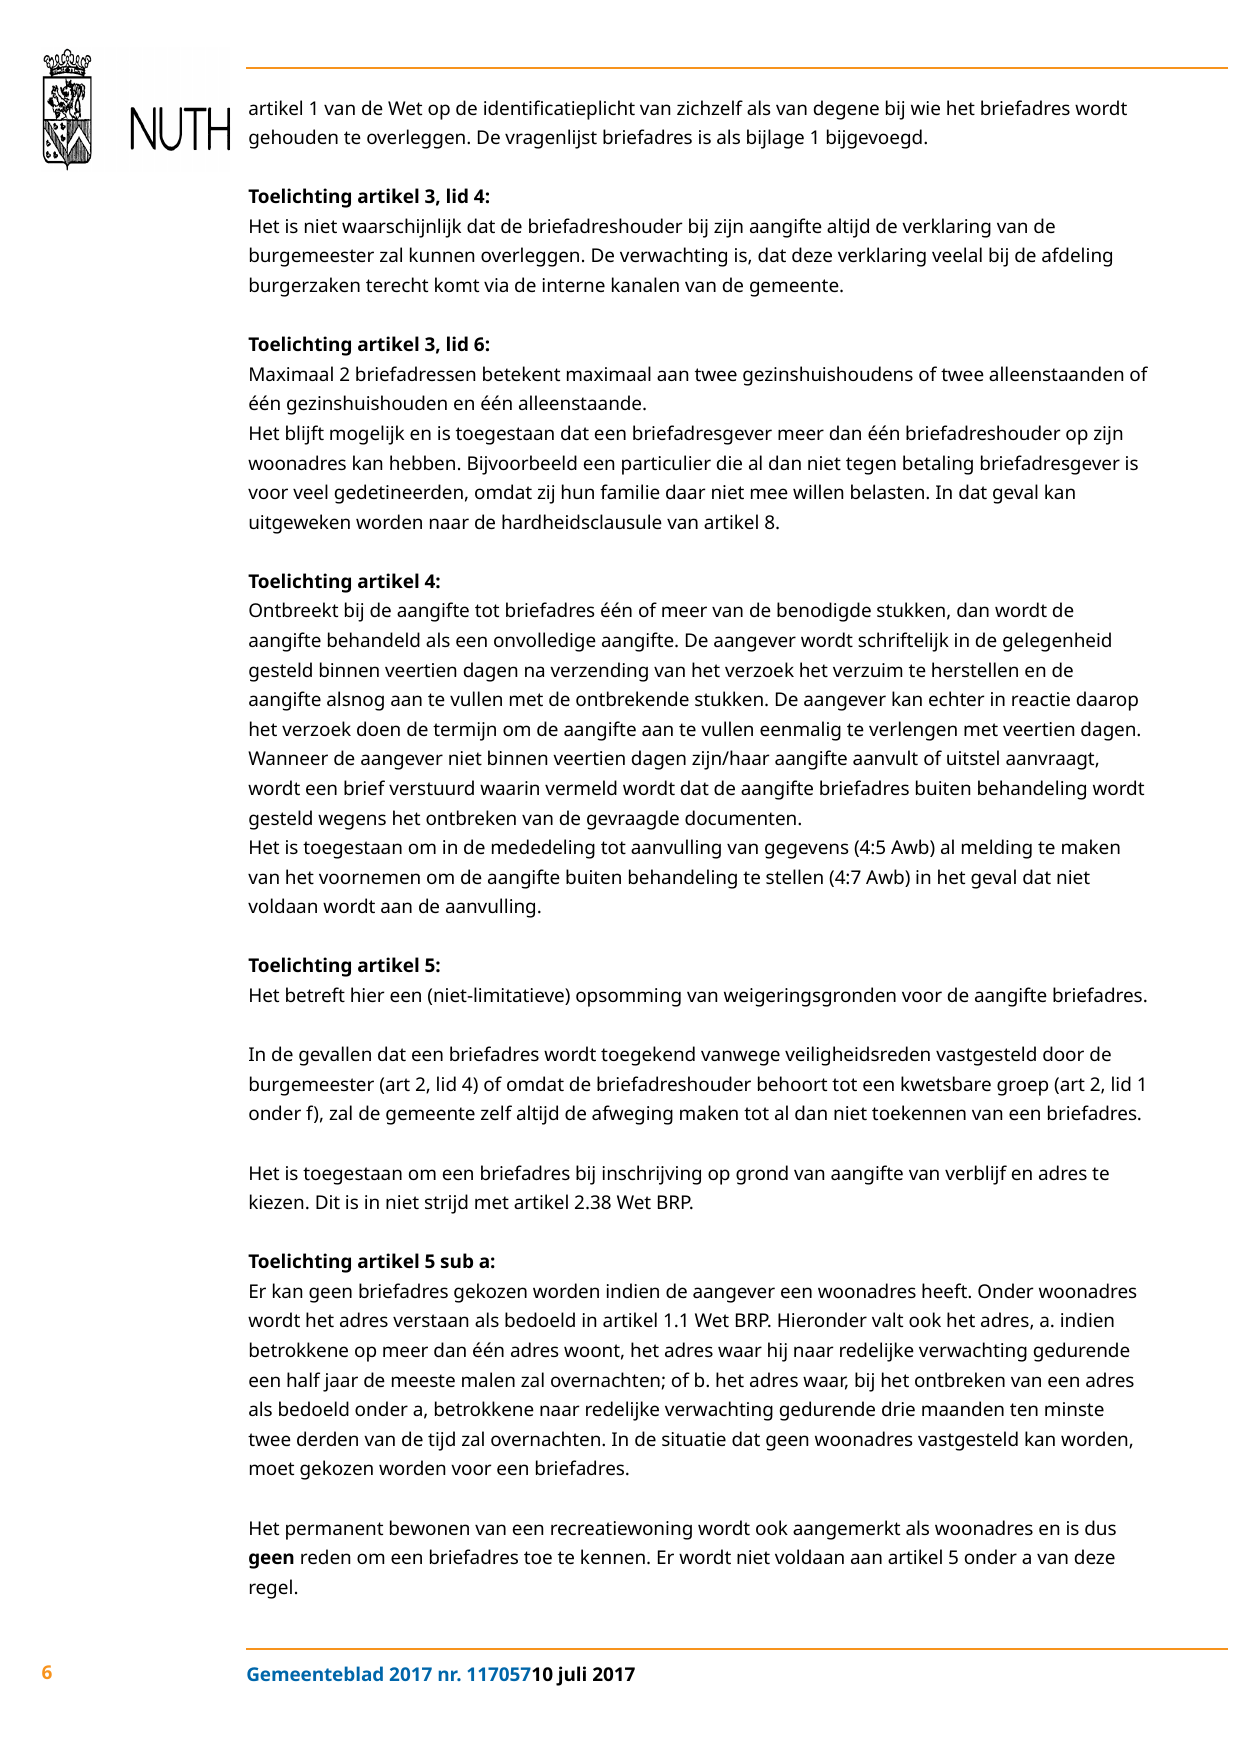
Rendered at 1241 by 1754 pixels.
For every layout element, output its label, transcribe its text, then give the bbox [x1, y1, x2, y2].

text Toelichting artikel 5 sub a: [248, 1248, 1152, 1274]
text artikel 1 van de Wet op de identificatieplicht van zichzelf als van degene bij wie het briefadres wordt gehouden te overleggen. De vragenlijst briefadres is als bijlage 1 bijgevoegd. [248, 95, 1152, 150]
text Het permanent bewonen van een recreatiewoning wordt ook aangemerkt als woonadres en is dus geen reden om een briefadres toe te kennen. Er wordt niet voldaan aan artikel 5 onder a van deze regel. [248, 1515, 1152, 1600]
text Het is toegestaan om een briefadres bij inschrijving op grond van aangifte van verblijf en adres te kiezen. Dit is in niet strijd met artikel 2.38 Wet BRP. [248, 1160, 1152, 1215]
text Maximaal 2 briefadressen betekent maximaal aan twee gezinshuishoudens of twee alleenstaanden of één gezinshuishouden en één alleenstaande. [248, 361, 1152, 416]
text In de gevallen dat een briefadres wordt toegekend vanwege veiligheidsreden vastgesteld door de burgemeester (art 2, lid 4) of omdat de briefadreshouder behoort tot een kwetsbare groep (art 2, lid 1 onder f), zal de gemeente zelf altijd de afweging maken tot al dan niet toekennen van een briefadres. [248, 1041, 1152, 1126]
text Ontbreekt bij de aangifte tot briefadres één of meer van de benodigde stukken, dan wordt de aangifte behandeld als een onvolledige aangifte. De aangever wordt schriftelijk in de gelegenheid gesteld binnen veertien dagen na verzending van het verzoek het verzuim te herstellen en de aangifte alsnog aan te vullen met de ontbrekende stukken. De aangever kan echter in reactie daarop het verzoek doen de termijn om de aangifte aan te vullen eenmalig te verlengen met veertien dagen. [248, 598, 1152, 742]
text Het is toegestaan om in de mededeling tot aanvulling van gegevens (4:5 Awb) al melding te maken van het voornemen om de aangifte buiten behandeling te stellen (4:7 Awb) in het geval dat niet voldaan wordt aan de aanvulling. [248, 834, 1152, 919]
text Het is niet waarschijnlijk dat de briefadreshouder bij zijn aangifte altijd de verklaring van de burgemeester zal kunnen overleggen. De verwachting is, dat deze verklaring veelal bij de afdeling burgerzaken terecht komt via de interne kanalen van de gemeente. [248, 213, 1152, 298]
text Toelichting artikel 3, lid 6: [248, 331, 1152, 357]
text Wanneer de aangever niet binnen veertien dagen zijn/haar aangifte aanvult of uitstel aanvraagt, wordt een brief verstuurd waarin vermeld wordt dat de aangifte briefadres buiten behandeling wordt gesteld wegens het ontbreken van de gevraagde documenten. [248, 746, 1152, 831]
text Toelichting artikel 5: [248, 953, 1152, 978]
text Toelichting artikel 4: [248, 568, 1152, 594]
text Het betreft hier een (niet-limitatieve) opsomming van weigeringsgronden voor de aangifte briefadres. [248, 982, 1152, 1008]
picture [41, 47, 231, 172]
text Toelichting artikel 3, lid 4: [248, 183, 1152, 209]
text Er kan geen briefadres gekozen worden indien de aangever een woonadres heeft. Onder woonadres wordt het adres verstaan als bedoeld in artikel 1.1 Wet BRP. Hieronder valt ook het adres, a. indien betrokkene op meer dan één adres woont, het adres waar hij naar redelijke verwachting gedurende een half jaar de meeste malen zal overnachten; of b. het adres waar, bij het ontbreken van een adres als bedoeld onder a, betrokkene naar redelijke verwachting gedurende drie maanden ten minste twee derden van de tijd zal overnachten. In de situatie dat geen woonadres vastgesteld kan worden, moet gekozen worden voor een briefadres. [248, 1278, 1152, 1481]
text Het blijft mogelijk en is toegestaan dat een briefadresgever meer dan één briefadreshouder op zijn woonadres kan hebben. Bijvoorbeeld een particulier die al dan niet tegen betaling briefadresgever is voor veel gedetineerden, omdat zij hun familie daar niet mee willen belasten. In dat geval kan uitgeweken worden naar de hardheidsclausule van artikel 8. [248, 420, 1152, 535]
